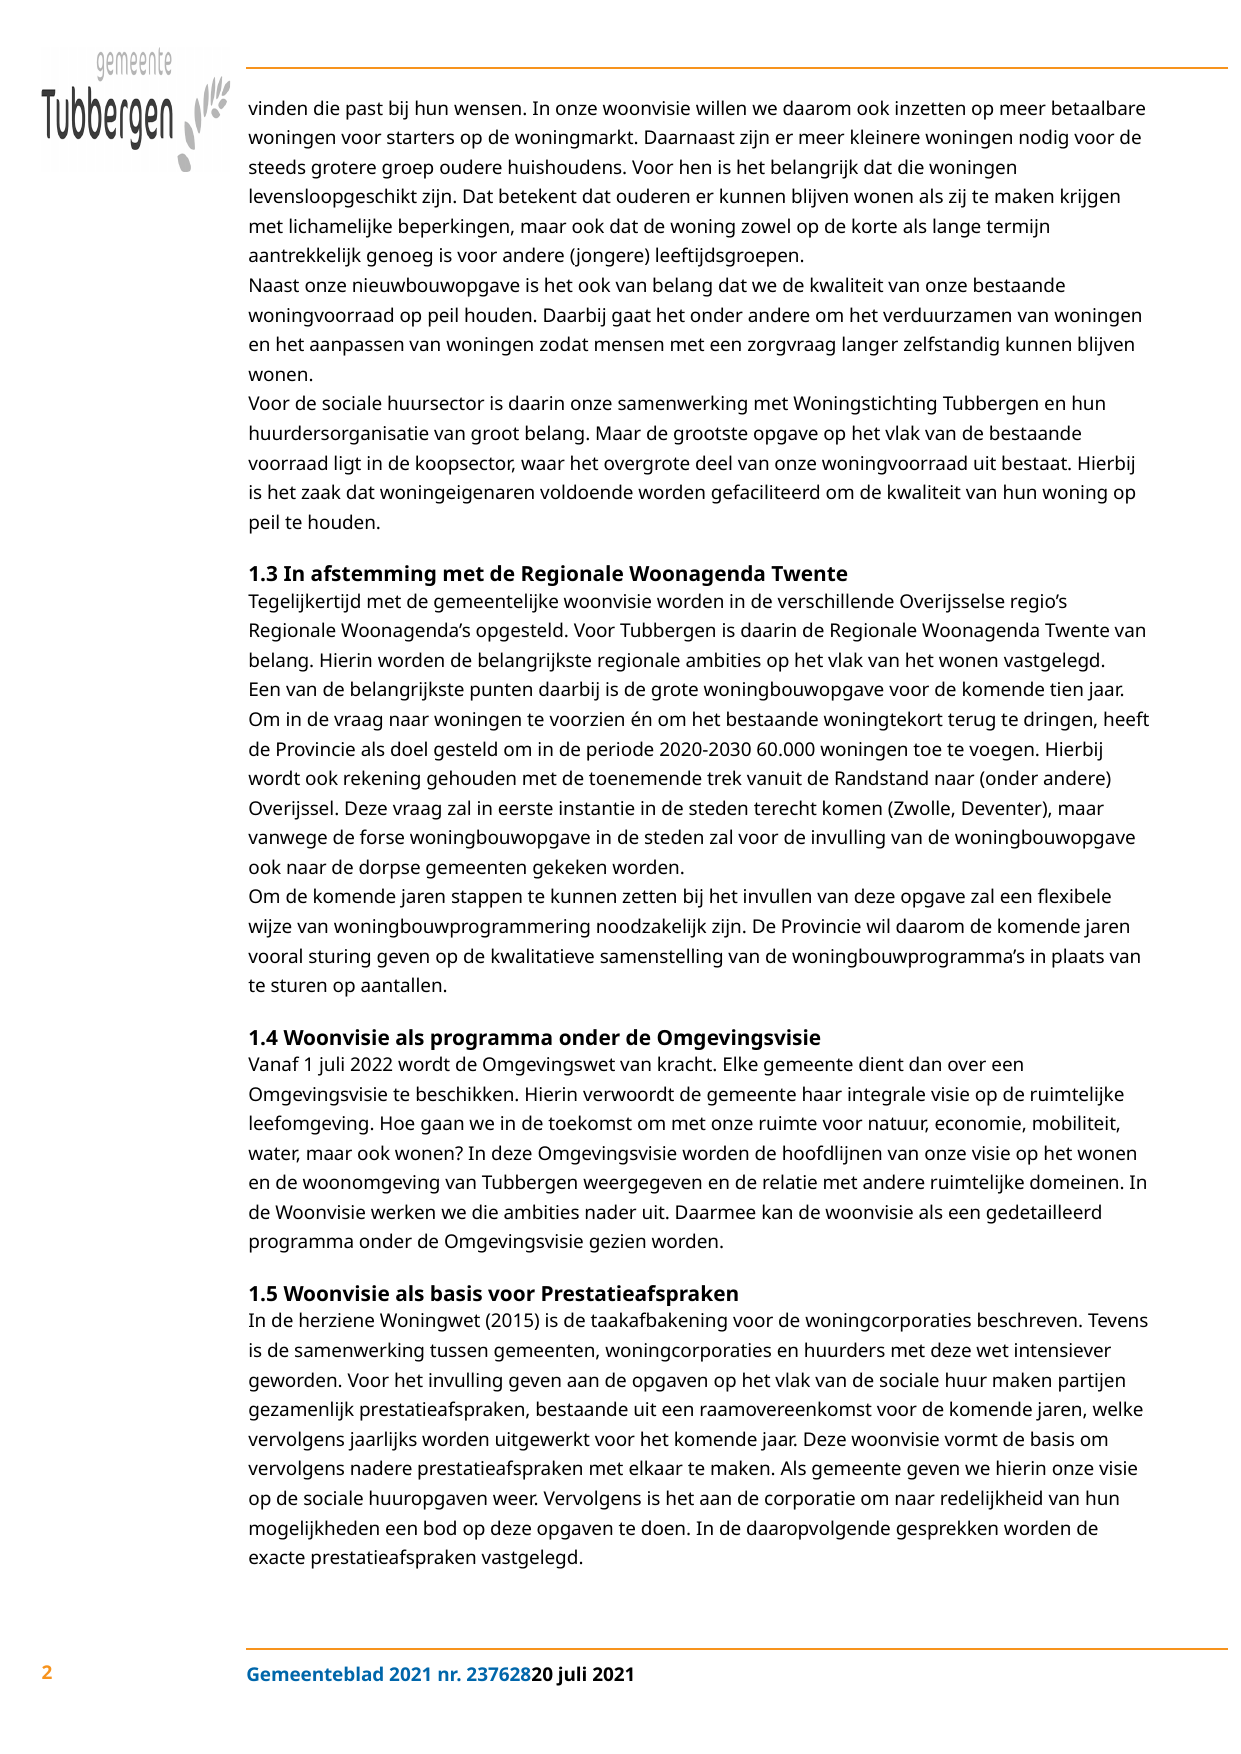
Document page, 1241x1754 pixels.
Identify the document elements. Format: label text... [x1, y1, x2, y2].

text Om de komende jaren stappen te kunnen zetten bij het invullen van deze opgave zal een flexibele wijze van woningbouwprogrammering noodzakelijk zijn. De Provincie wil daarom de komende jaren vooral sturing geven op de kwalitatieve samenstelling van de woningbouwprogramma’s in plaats van te sturen op aantallen. [248, 884, 1152, 998]
picture [41, 47, 231, 172]
text Een van de belangrijkste punten daarbij is de grote woningbouwopgave voor de komende tien jaar. Om in de vraag naar woningen te voorzien én om het bestaande woningtekort terug te dringen, heeft de Provincie als doel gesteld om in de periode 2020-2030 60.000 woningen toe te voegen. Hierbij wordt ook rekening gehouden met de toenemende trek vanuit de Randstand naar (onder andere) Overijssel. Deze vraag zal in eerste instantie in de steden terecht komen (Zwolle, Deventer), maar vanwege de forse woningbouwopgave in de steden zal voor de invulling van de woningbouwopgave ook naar de dorpse gemeenten gekeken worden. [248, 677, 1152, 880]
text vinden die past bij hun wensen. In onze woonvisie willen we daarom ook inzetten op meer betaalbare woningen voor starters op de woningmarkt. Daarnaast zijn er meer kleinere woningen nodig voor de steeds grotere groep oudere huishoudens. Voor hen is het belangrijk dat die woningen levensloopgeschikt zijn. Dat betekent dat ouderen er kunnen blijven wonen als zij te maken krijgen met lichamelijke beperkingen, maar ook dat de woning zowel op de korte als lange termijn aantrekkelijk genoeg is voor andere (jongere) leeftijdsgroepen. [248, 95, 1152, 268]
text 1.4 Woonvisie als programma onder de Omgevingsvisie [248, 1023, 1152, 1051]
text 1.3 In afstemming met de Regionale Woonagenda Twente [248, 559, 1152, 588]
text 1.5 Woonvisie als basis voor Prestatieafspraken [248, 1279, 1152, 1308]
text In de herziene Woningwet (2015) is de taakafbakening voor de woningcorporaties beschreven. Tevens is de samenwerking tussen gemeenten, woningcorporaties en huurders met deze wet intensiever geworden. Voor het invulling geven aan de opgaven op het vlak van de sociale huur maken partijen gezamenlijk prestatieafspraken, bestaande uit een raamovereenkomst voor de komende jaren, welke vervolgens jaarlijks worden uitgewerkt voor het komende jaar. Deze woonvisie vormt de basis om vervolgens nadere prestatieafspraken met elkaar te maken. Als gemeente geven we hierin onze visie op de sociale huuropgaven weer. Vervolgens is het aan de corporatie om naar redelijkheid van hun mogelijkheden een bod op deze opgaven te doen. In de daaropvolgende gesprekken worden de exacte prestatieafspraken vastgelegd. [248, 1308, 1152, 1570]
text Tegelijkertijd met de gemeentelijke woonvisie worden in de verschillende Overijsselse regio’s Regionale Woonagenda’s opgesteld. Voor Tubbergen is daarin de Regionale Woonagenda Twente van belang. Hierin worden de belangrijkste regionale ambities op het vlak van het wonen vastgelegd. [248, 588, 1152, 673]
text Naast onze nieuwbouwopgave is het ook van belang dat we de kwaliteit van onze bestaande woningvoorraad op peil houden. Daarbij gaat het onder andere om het verduurzamen van woningen en het aanpassen van woningen zodat mensen met een zorgvraag langer zelfstandig kunnen blijven wonen. [248, 272, 1152, 387]
text Vanaf 1 juli 2022 wordt de Omgevingswet van kracht. Elke gemeente dient dan over een Omgevingsvisie te beschikken. Hierin verwoordt de gemeente haar integrale visie op de ruimtelijke leefomgeving. Hoe gaan we in de toekomst om met onze ruimte voor natuur, economie, mobiliteit, water, maar ook wonen? In deze Omgevingsvisie worden de hoofdlijnen van onze visie op het wonen en de woonomgeving van Tubbergen weergegeven en de relatie met andere ruimtelijke domeinen. In de Woonvisie werken we die ambities nader uit. Daarmee kan de woonvisie als een gedetailleerd programma onder de Omgevingsvisie gezien worden. [248, 1051, 1152, 1254]
text Voor de sociale huursector is daarin onze samenwerking met Woningstichting Tubbergen en hun huurdersorganisatie van groot belang. Maar de grootste opgave op het vlak van de bestaande voorraad ligt in de koopsector, waar het overgrote deel van onze woningvoorraad uit bestaat. Hierbij is het zaak dat woningeigenaren voldoende worden gefaciliteerd om de kwaliteit van hun woning op peil te houden. [248, 391, 1152, 535]
